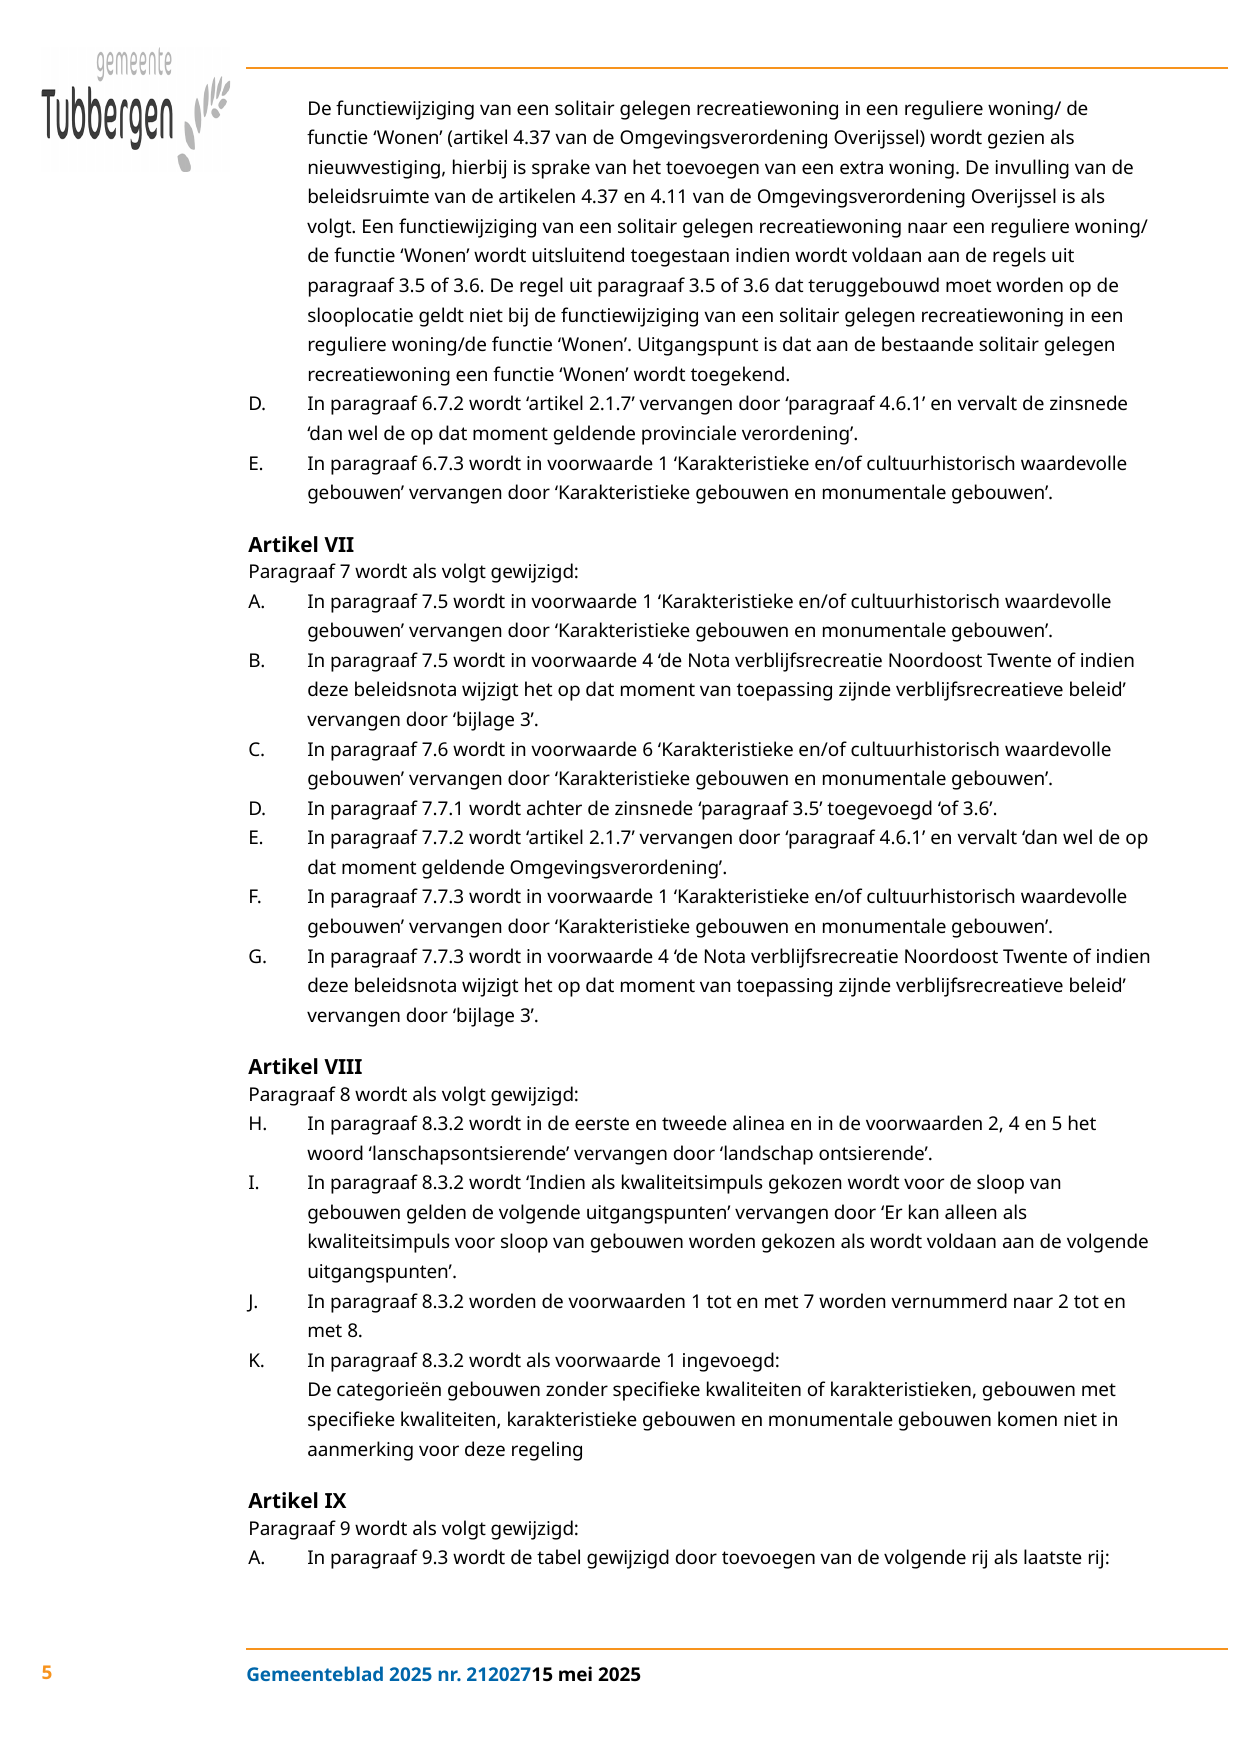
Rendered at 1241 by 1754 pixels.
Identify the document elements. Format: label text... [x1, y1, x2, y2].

list De functiewijziging van een solitair gelegen recreatiewoning in een reguliere woning/ de functie ‘Wonen’ (artikel 4.37 van de Omgevingsverordening Overijssel) wordt gezien als nieuwvestiging, hierbij is sprake van het toevoegen van een extra woning. De invulling van de beleidsruimte van de artikelen 4.37 en 4.11 van de Omgevingsverordening Overijssel is als volgt. Een functiewijziging van een solitair gelegen recreatiewoning naar een reguliere woning/ de functie ‘Wonen’ wordt uitsluitend toegestaan indien wordt voldaan aan de regels uit paragraaf 3.5 of 3.6. De regel uit paragraaf 3.5 of 3.6 dat teruggebouwd moet worden op de slooplocatie geldt niet bij de functiewijziging van een solitair gelegen recreatiewoning in een reguliere woning/de functie ‘Wonen’. Uitgangspunt is dat aan de bestaande solitair gelegen recreatiewoning een functie ‘Wonen’ wordt toegekend. [248, 95, 1152, 387]
list In paragraaf 8.3.2 wordt ‘Indien als kwaliteitsimpuls gekozen wordt voor de sloop van gebouwen gelden de volgende uitgangspunten’ vervangen door ‘Er kan alleen als kwaliteitsimpuls voor sloop van gebouwen worden gekozen als wordt voldaan aan de volgende uitgangspunten’. [248, 1169, 1152, 1284]
list In paragraaf 7.5 wordt in voorwaarde 4 ‘de Nota verblijfsrecreatie Noordoost Twente of indien deze beleidsnota wijzigt het op dat moment van toepassing zijnde verblijfsrecreatieve beleid’ vervangen door ‘bijlage 3’. [248, 647, 1152, 732]
text Paragraaf 8 wordt als volgt gewijzigd: [248, 1081, 1152, 1107]
list In paragraaf 7.7.1 wordt achter de zinsnede ‘paragraaf 3.5’ toegevoegd ‘of 3.6’. [248, 795, 1152, 821]
list In paragraaf 7.5 wordt in voorwaarde 1 ‘Karakteristieke en/of cultuurhistorisch waardevolle gebouwen’ vervangen door ‘Karakteristieke gebouwen en monumentale gebouwen’. [248, 588, 1152, 643]
list In paragraaf 7.7.3 wordt in voorwaarde 4 ‘de Nota verblijfsrecreatie Noordoost Twente of indien deze beleidsnota wijzigt het op dat moment van toepassing zijnde verblijfsrecreatieve beleid’ vervangen door ‘bijlage 3’. [248, 943, 1152, 1028]
list In paragraaf 7.7.2 wordt ‘artikel 2.1.7’ vervangen door ‘paragraaf 4.6.1’ en vervalt ‘dan wel de op dat moment geldende Omgevingsverordening’. [248, 824, 1152, 880]
list In paragraaf 6.7.2 wordt ‘artikel 2.1.7’ vervangen door ‘paragraaf 4.6.1’ en vervalt de zinsnede ‘dan wel de op dat moment geldende provinciale verordening’. [248, 391, 1152, 446]
text Artikel IX [248, 1486, 1152, 1515]
list In paragraaf 6.7.3 wordt in voorwaarde 1 ‘Karakteristieke en/of cultuurhistorisch waardevolle gebouwen’ vervangen door ‘Karakteristieke gebouwen en monumentale gebouwen’. [248, 450, 1152, 505]
list De categorieën gebouwen zonder specifieke kwaliteiten of karakteristieken, gebouwen met specifieke kwaliteiten, karakteristieke gebouwen en monumentale gebouwen komen niet in aanmerking voor deze regeling [248, 1377, 1152, 1462]
list In paragraaf 9.3 wordt de tabel gewijzigd door toevoegen van de volgende rij als laatste rij: [248, 1544, 1152, 1570]
list In paragraaf 8.3.2 worden de voorwaarden 1 tot en met 7 worden vernummerd naar 2 tot en met 8. [248, 1288, 1152, 1343]
text Paragraaf 7 wordt als volgt gewijzigd: [248, 558, 1152, 584]
list In paragraaf 7.6 wordt in voorwaarde 6 ‘Karakteristieke en/of cultuurhistorisch waardevolle gebouwen’ vervangen door ‘Karakteristieke gebouwen en monumentale gebouwen’. [248, 736, 1152, 791]
list In paragraaf 7.7.3 wordt in voorwaarde 1 ‘Karakteristieke en/of cultuurhistorisch waardevolle gebouwen’ vervangen door ‘Karakteristieke gebouwen en monumentale gebouwen’. [248, 884, 1152, 939]
list In paragraaf 8.3.2 wordt als voorwaarde 1 ingevoegd: [248, 1347, 1152, 1373]
picture [41, 47, 231, 172]
text Artikel VIII [248, 1052, 1152, 1081]
list In paragraaf 8.3.2 wordt in de eerste en tweede alinea en in de voorwaarden 2, 4 en 5 het woord ‘lanschapsontsierende’ vervangen door ‘landschap ontsierende’. [248, 1110, 1152, 1166]
text Artikel VII [248, 530, 1152, 558]
text Paragraaf 9 wordt als volgt gewijzigd: [248, 1515, 1152, 1540]
